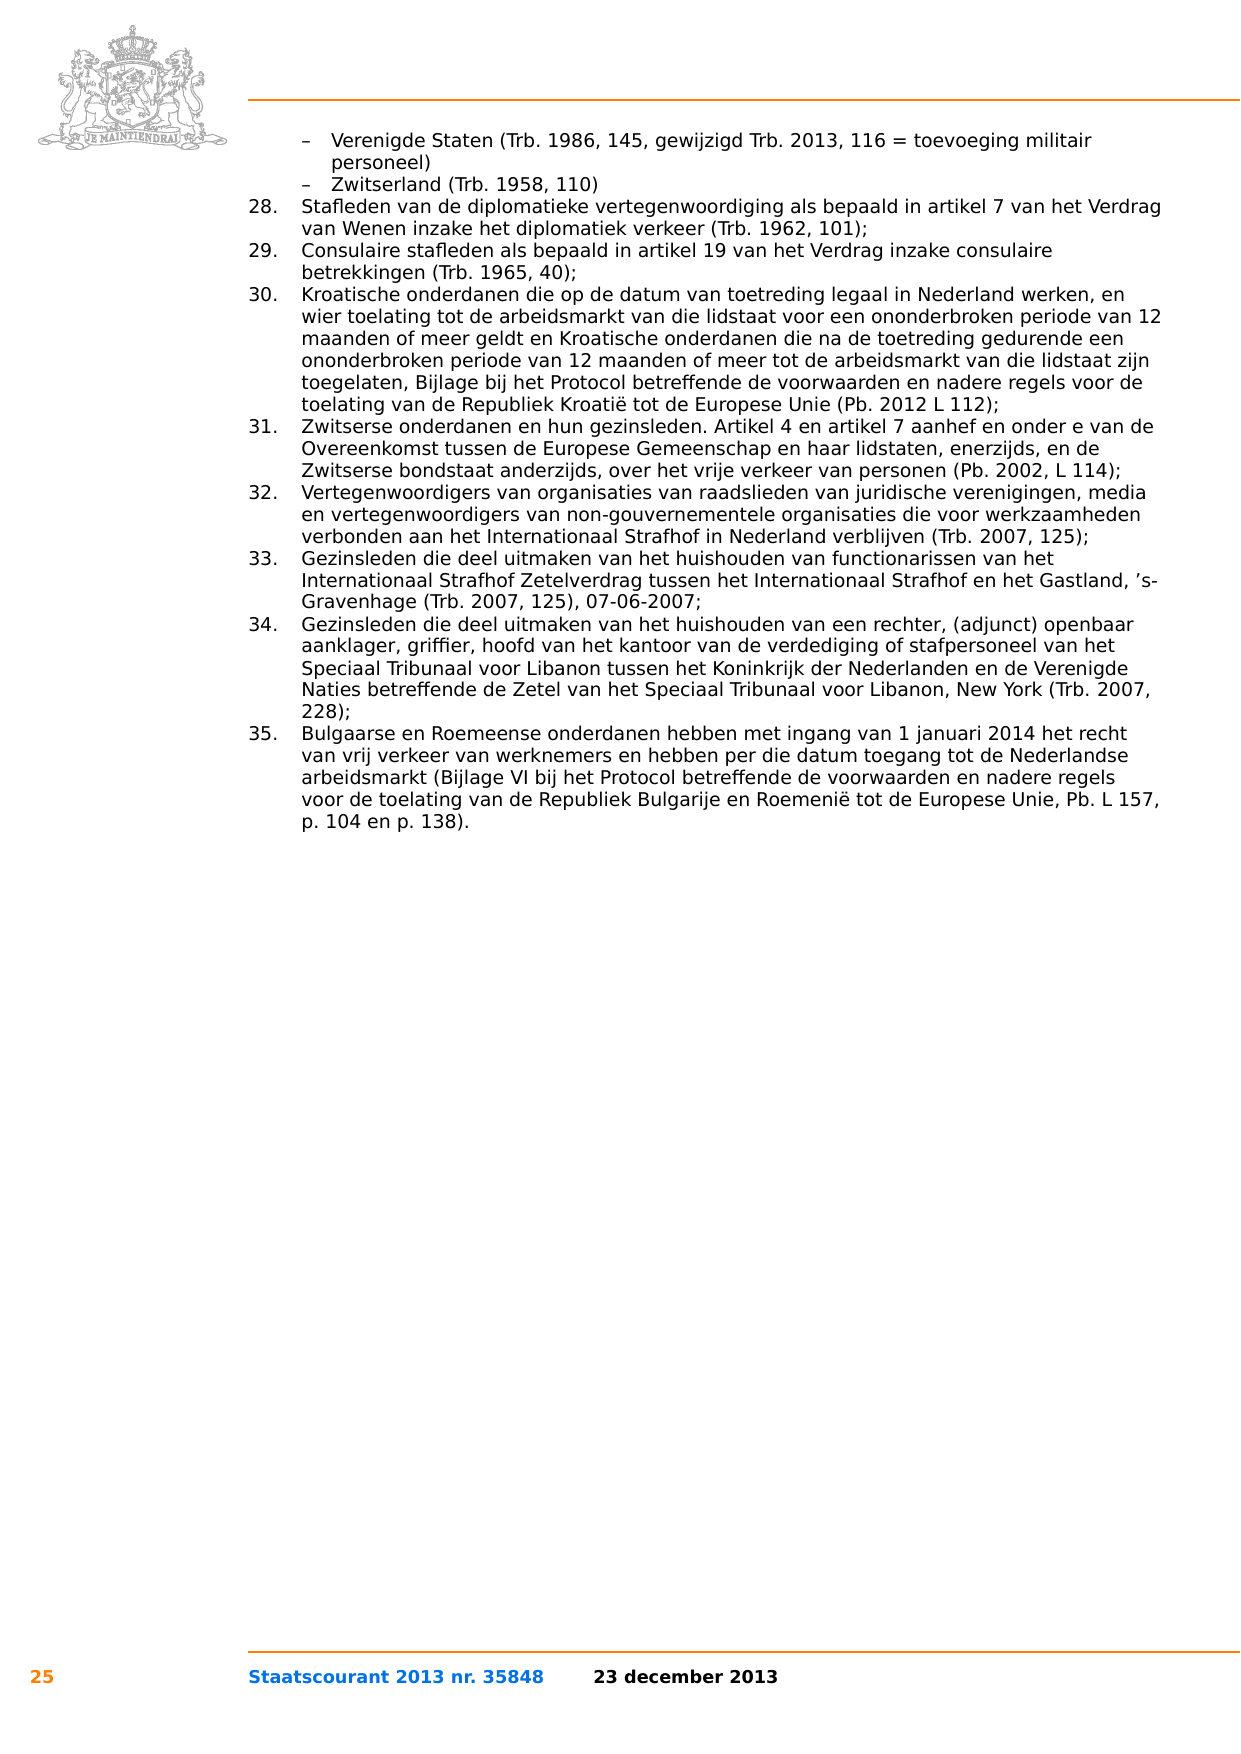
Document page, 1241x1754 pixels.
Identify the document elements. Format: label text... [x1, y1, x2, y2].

text – Zwitserland (Trb. 1958, 110) [301, 174, 1163, 196]
text 29. Consulaire stafleden als bepaald in artikel 19 van het Verdrag inzake consulaire betrekkingen (Trb. 1965, 40); [248, 240, 1163, 284]
text 34. Gezinsleden die deel uitmaken van het huishouden van een rechter, (adjunct) openbaar aanklager, griffier, hoofd van het kantoor van de verdediging of stafpersoneel van het Speciaal Tribunaal voor Libanon tussen het Koninkrijk der Nederlanden en de Verenigde Naties betreffende de Zetel van het Speciaal Tribunaal voor Libanon, New York (Trb. 2007, 228); [248, 613, 1163, 723]
text 33. Gezinsleden die deel uitmaken van het huishouden van functionarissen van het Internationaal Strafhof Zetelverdrag tussen het Internationaal Strafhof en het Gastland, ’s-Gravenhage (Trb. 2007, 125), 07-06-2007; [248, 547, 1163, 613]
text – Verenigde Staten (Trb. 1986, 145, gewijzigd Trb. 2013, 116 = toevoeging militair personeel) [301, 130, 1163, 174]
picture [38, 25, 227, 150]
text 31. Zwitserse onderdanen en hun gezinsleden. Artikel 4 en artikel 7 aanhef en onder e van de Overeenkomst tussen de Europese Gemeenschap en haar lidstaten, enerzijds, en de Zwitserse bondstaat anderzijds, over het vrije verkeer van personen (Pb. 2002, L 114); [248, 416, 1163, 482]
text 32. Vertegenwoordigers van organisaties van raadslieden van juridische verenigingen, media en vertegenwoordigers van non-gouvernementele organisaties die voor werkzaamheden verbonden aan het Internationaal Strafhof in Nederland verblijven (Trb. 2007, 125); [248, 482, 1163, 547]
text 30. Kroatische onderdanen die op de datum van toetreding legaal in Nederland werken, en wier toelating tot de arbeidsmarkt van die lidstaat voor een ononderbroken periode van 12 maanden of meer geldt en Kroatische onderdanen die na de toetreding gedurende een ononderbroken periode van 12 maanden of meer tot de arbeidsmarkt van die lidstaat zijn toegelaten, Bijlage bij het Protocol betreffende de voorwaarden en nadere regels voor de toelating van de Republiek Kroatië tot de Europese Unie (Pb. 2012 L 112); [248, 284, 1163, 416]
text 35. Bulgaarse en Roemeense onderdanen hebben met ingang van 1 januari 2014 het recht van vrij verkeer van werknemers en hebben per die datum toegang tot de Nederlandse arbeidsmarkt (Bijlage VI bij het Protocol betreffende de voorwaarden en nadere regels voor de toelating van de Republiek Bulgarije en Roemenië tot de Europese Unie, Pb. L 157, p. 104 en p. 138). [248, 723, 1163, 833]
text 28. Stafleden van de diplomatieke vertegenwoordiging als bepaald in artikel 7 van het Verdrag van Wenen inzake het diplomatiek verkeer (Trb. 1962, 101); [248, 196, 1163, 240]
